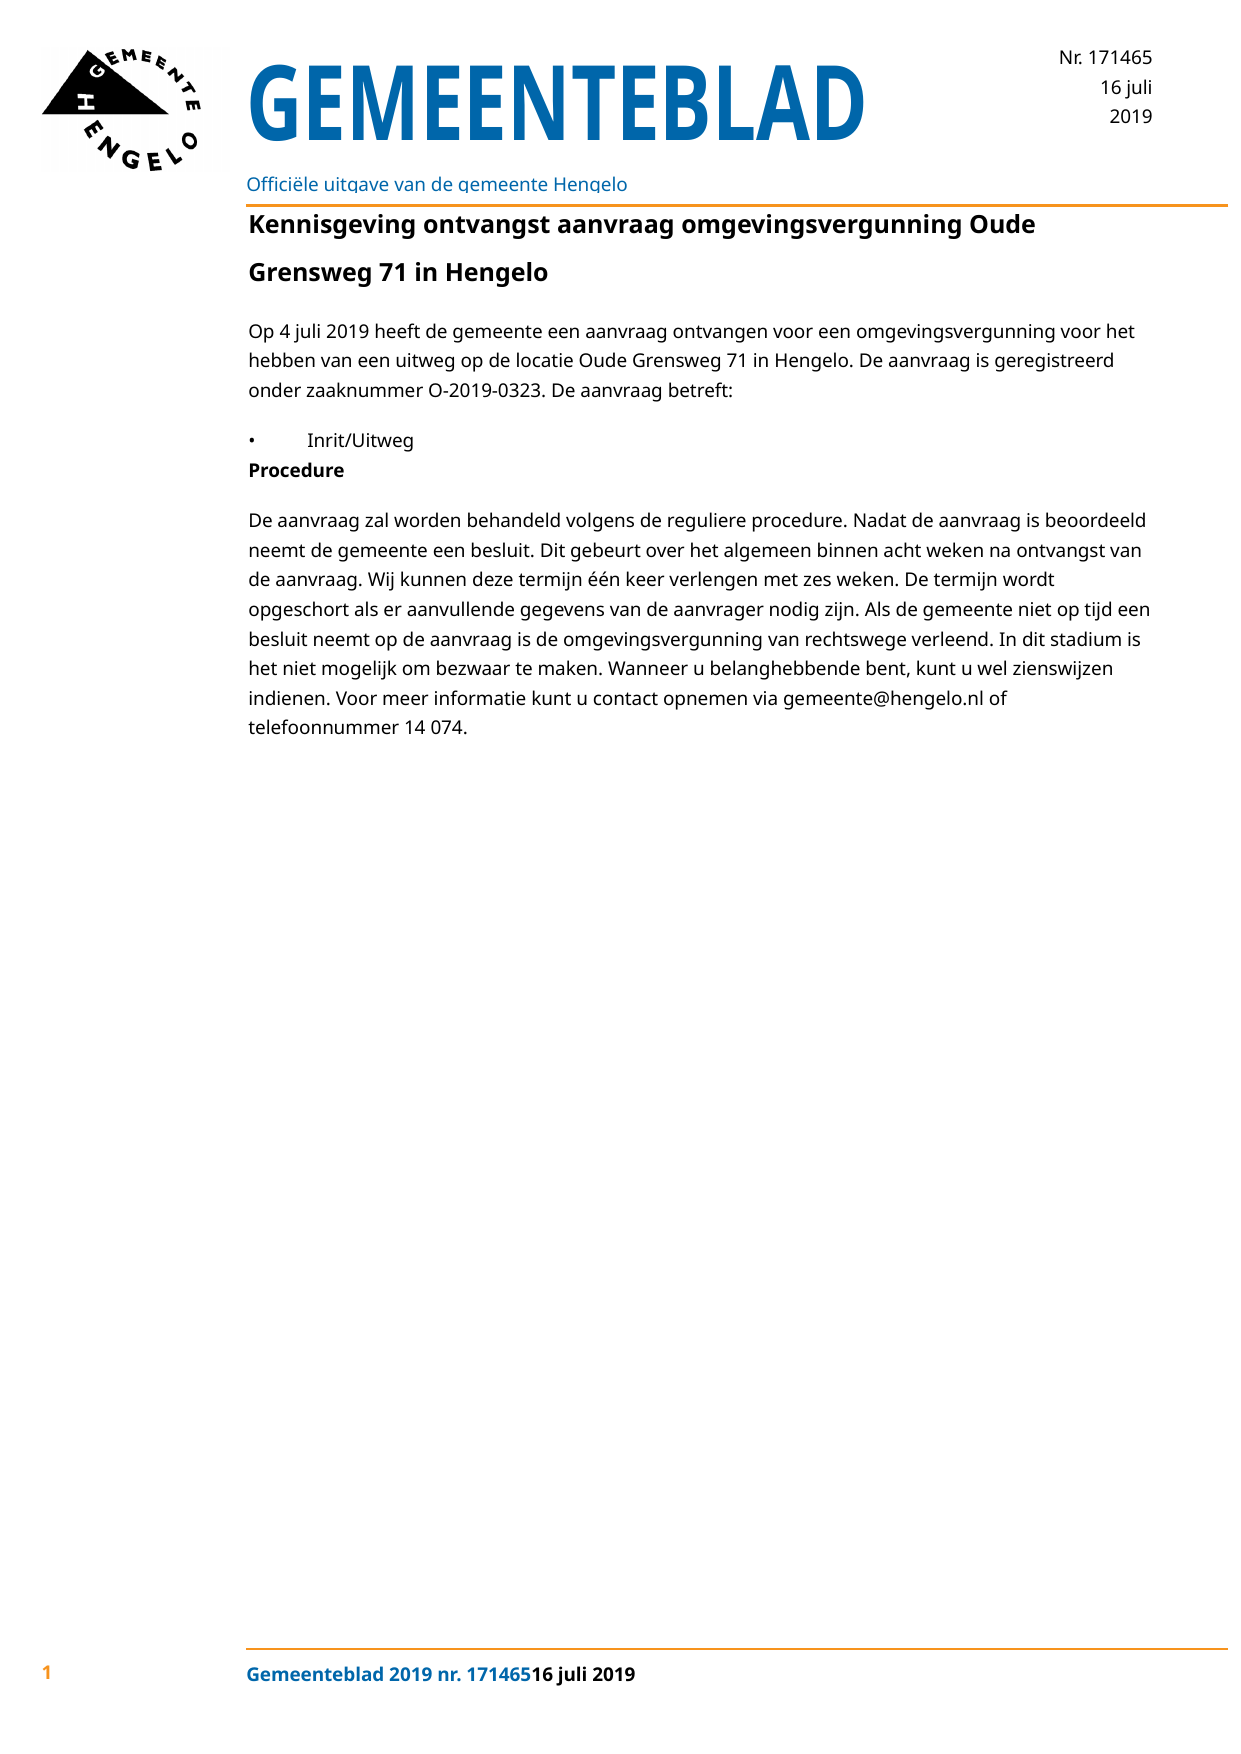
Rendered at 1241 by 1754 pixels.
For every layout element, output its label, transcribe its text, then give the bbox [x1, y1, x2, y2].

text Procedure [248, 457, 1152, 483]
text Kennisgeving ontvangst aanvraag omgevingsvergunning Oude Grensweg 71 in Hengelo [248, 207, 1152, 288]
picture [41, 47, 231, 172]
list Inrit/Uitweg [248, 427, 1152, 453]
text Op 4 juli 2019 heeft de gemeente een aanvraag ontvangen voor een omgevingsvergunning voor het hebben van een uitweg op de locatie Oude Grensweg 71 in Hengelo. De aanvraag is geregistreerd onder zaaknummer O-2019-0323. De aanvraag betreft: [248, 318, 1152, 403]
text De aanvraag zal worden behandeld volgens de reguliere procedure. Nadat de aanvraag is beoordeeld neemt de gemeente een besluit. Dit gebeurt over het algemeen binnen acht weken na ontvangst van de aanvraag. Wij kunnen deze termijn één keer verlengen met zes weken. De termijn wordt opgeschort als er aanvullende gegevens van de aanvrager nodig zijn. Als de gemeente niet op tijd een besluit neemt op de aanvraag is de omgevingsvergunning van rechtswege verleend. In dit stadium is het niet mogelijk om bezwaar te maken. Wanneer u belanghebbende bent, kunt u wel zienswijzen indienen. Voor meer informatie kunt u contact opnemen via gemeente@hengelo.nl of telefoonnummer 14 074. [248, 507, 1152, 740]
